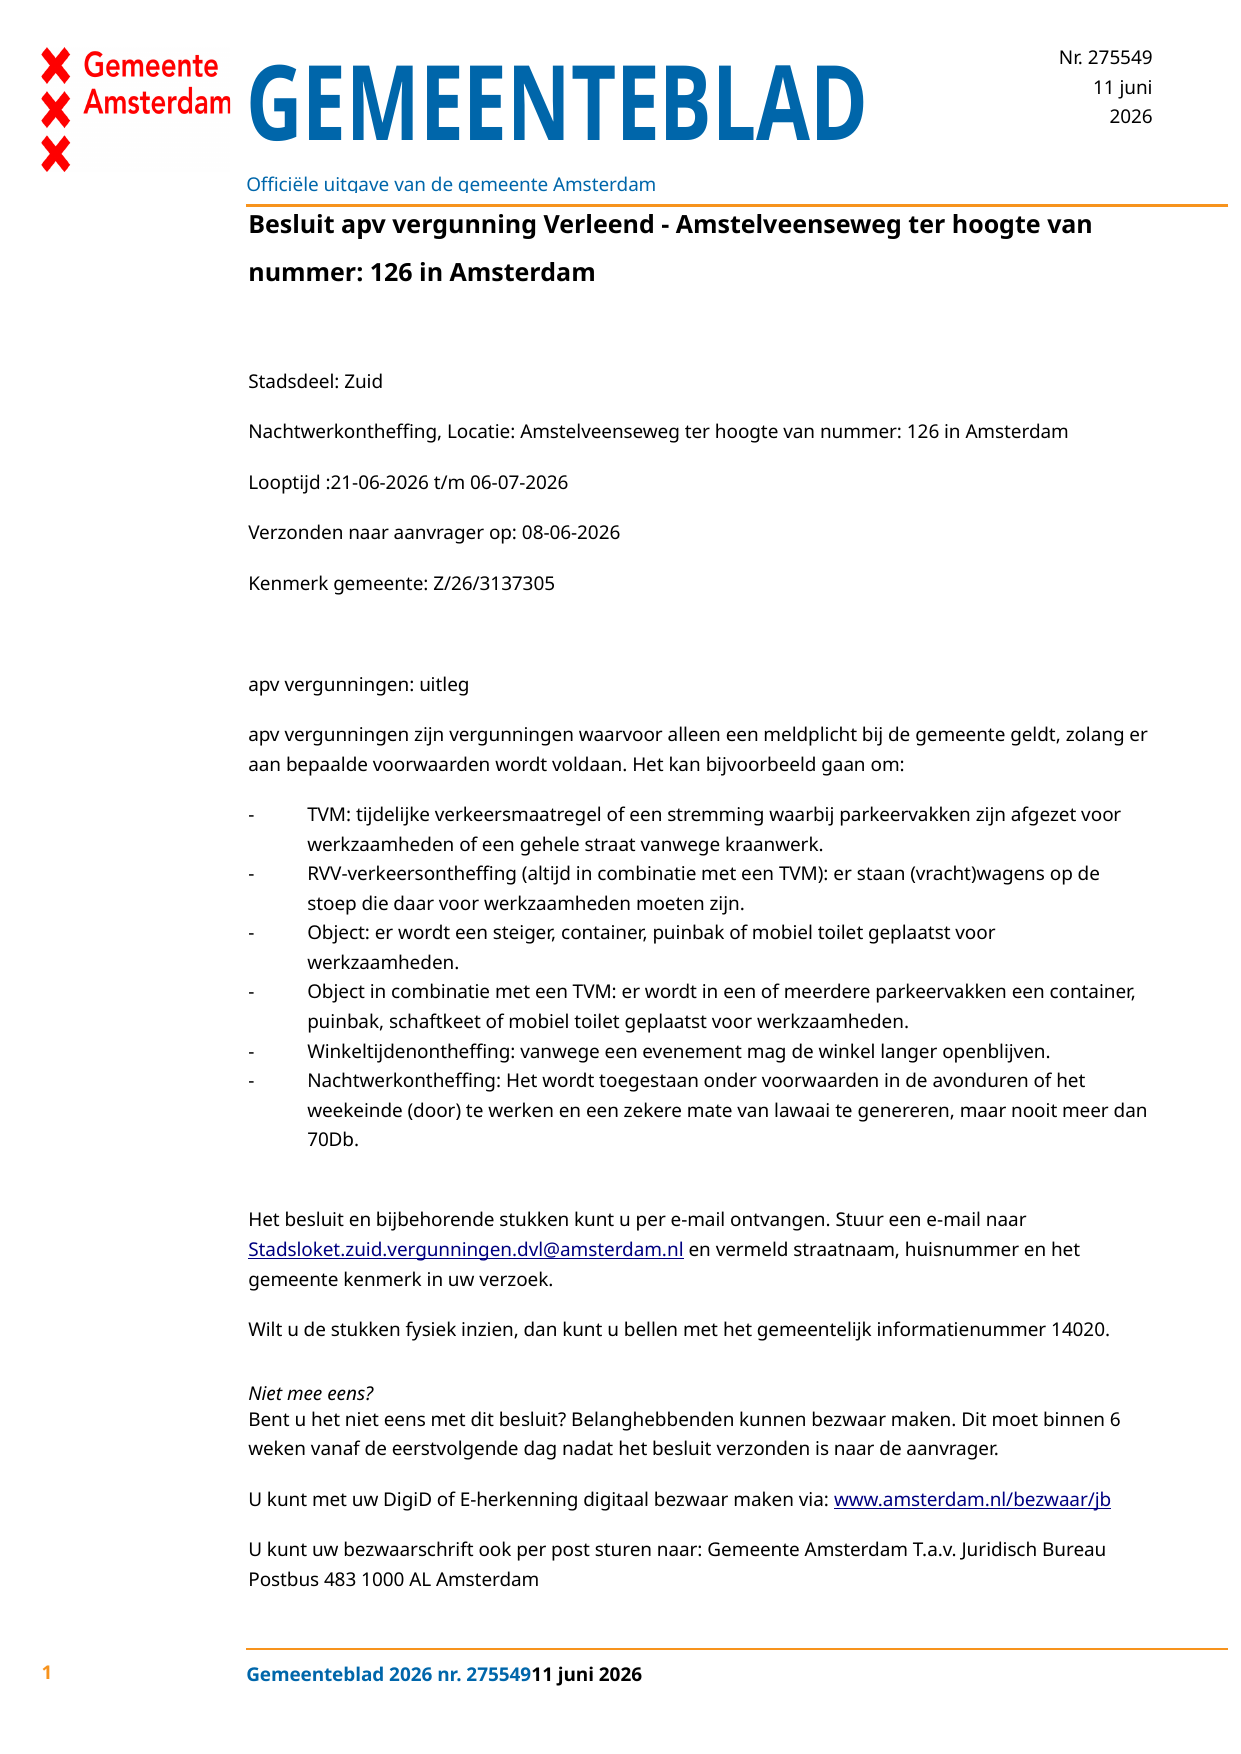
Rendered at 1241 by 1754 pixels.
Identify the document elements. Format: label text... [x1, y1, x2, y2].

text apv vergunningen zijn vergunningen waarvoor alleen een meldplicht bij de gemeente geldt, zolang er aan bepaalde voorwaarden wordt voldaan. Het kan bijvoorbeeld gaan om: [248, 721, 1152, 777]
text apv vergunningen: uitleg [248, 671, 1152, 697]
text U kunt uw bezwaarschrift ook per post sturen naar: Gemeente Amsterdam T.a.v. Juridisch Bureau Postbus 483 1000 AL Amsterdam [248, 1536, 1152, 1592]
list Winkeltijdenontheffing: vanwege een evenement mag de winkel langer openblijven. [248, 1038, 1152, 1064]
text Het besluit en bijbehorende stukken kunt u per e-mail ontvangen. Stuur een e-mail naar Stadsloket.zuid.vergunningen.dvl@amsterdam.nl en vermeld straatnaam, huisnummer en het gemeente kenmerk in uw verzoek. [248, 1207, 1152, 1292]
text Wilt u de stukken fysiek inzien, dan kunt u bellen met het gemeentelijk informatienummer 14020. [248, 1316, 1152, 1342]
list RVV-verkeersontheffing (altijd in combinatie met een TVM): er staan (vracht)wagens op de stoep die daar voor werkzaamheden moeten zijn. [248, 860, 1152, 916]
text Verzonden naar aanvrager op: 08-06-2026 [248, 519, 1152, 545]
text Looptijd :21-06-2026 t/m 06-07-2026 [248, 469, 1152, 495]
text Besluit apv vergunning Verleend - Amstelveenseweg ter hoogte van nummer: 126 in Amsterdam [248, 207, 1152, 288]
list Nachtwerkontheffing: Het wordt toegestaan onder voorwaarden in de avonduren of het weekeinde (door) te werken en een zekere mate van lawaai te genereren, maar nooit meer dan 70Db. [248, 1067, 1152, 1152]
text Niet mee eens? [248, 1380, 1152, 1406]
text Bent u het niet eens met dit besluit? Belanghebbenden kunnen bezwaar maken. Dit moet binnen 6 weken vanaf de eerstvolgende dag nadat het besluit verzonden is naar de aanvrager. [248, 1406, 1152, 1461]
text Stadsdeel: Zuid [248, 368, 1152, 394]
text U kunt met uw DigiD of E-herkenning digitaal bezwaar maken via: www.amsterdam.nl/bezwaar/jb [248, 1486, 1152, 1512]
list TVM: tijdelijke verkeersmaatregel of een stremming waarbij parkeervakken zijn afgezet voor werkzaamheden of een gehele straat vanwege kraanwerk. [248, 801, 1152, 857]
text Nachtwerkontheffing, Locatie: Amstelveenseweg ter hoogte van nummer: 126 in Amsterdam [248, 419, 1152, 444]
list Object in combinatie met een TVM: er wordt in een of meerdere parkeervakken een container, puinbak, schaftkeet of mobiel toilet geplaatst voor werkzaamheden. [248, 979, 1152, 1034]
list Object: er wordt een steiger, container, puinbak of mobiel toilet geplaatst voor werkzaamheden. [248, 919, 1152, 975]
text Kenmerk gemeente: Z/26/3137305 [248, 570, 1152, 596]
picture [41, 47, 231, 172]
